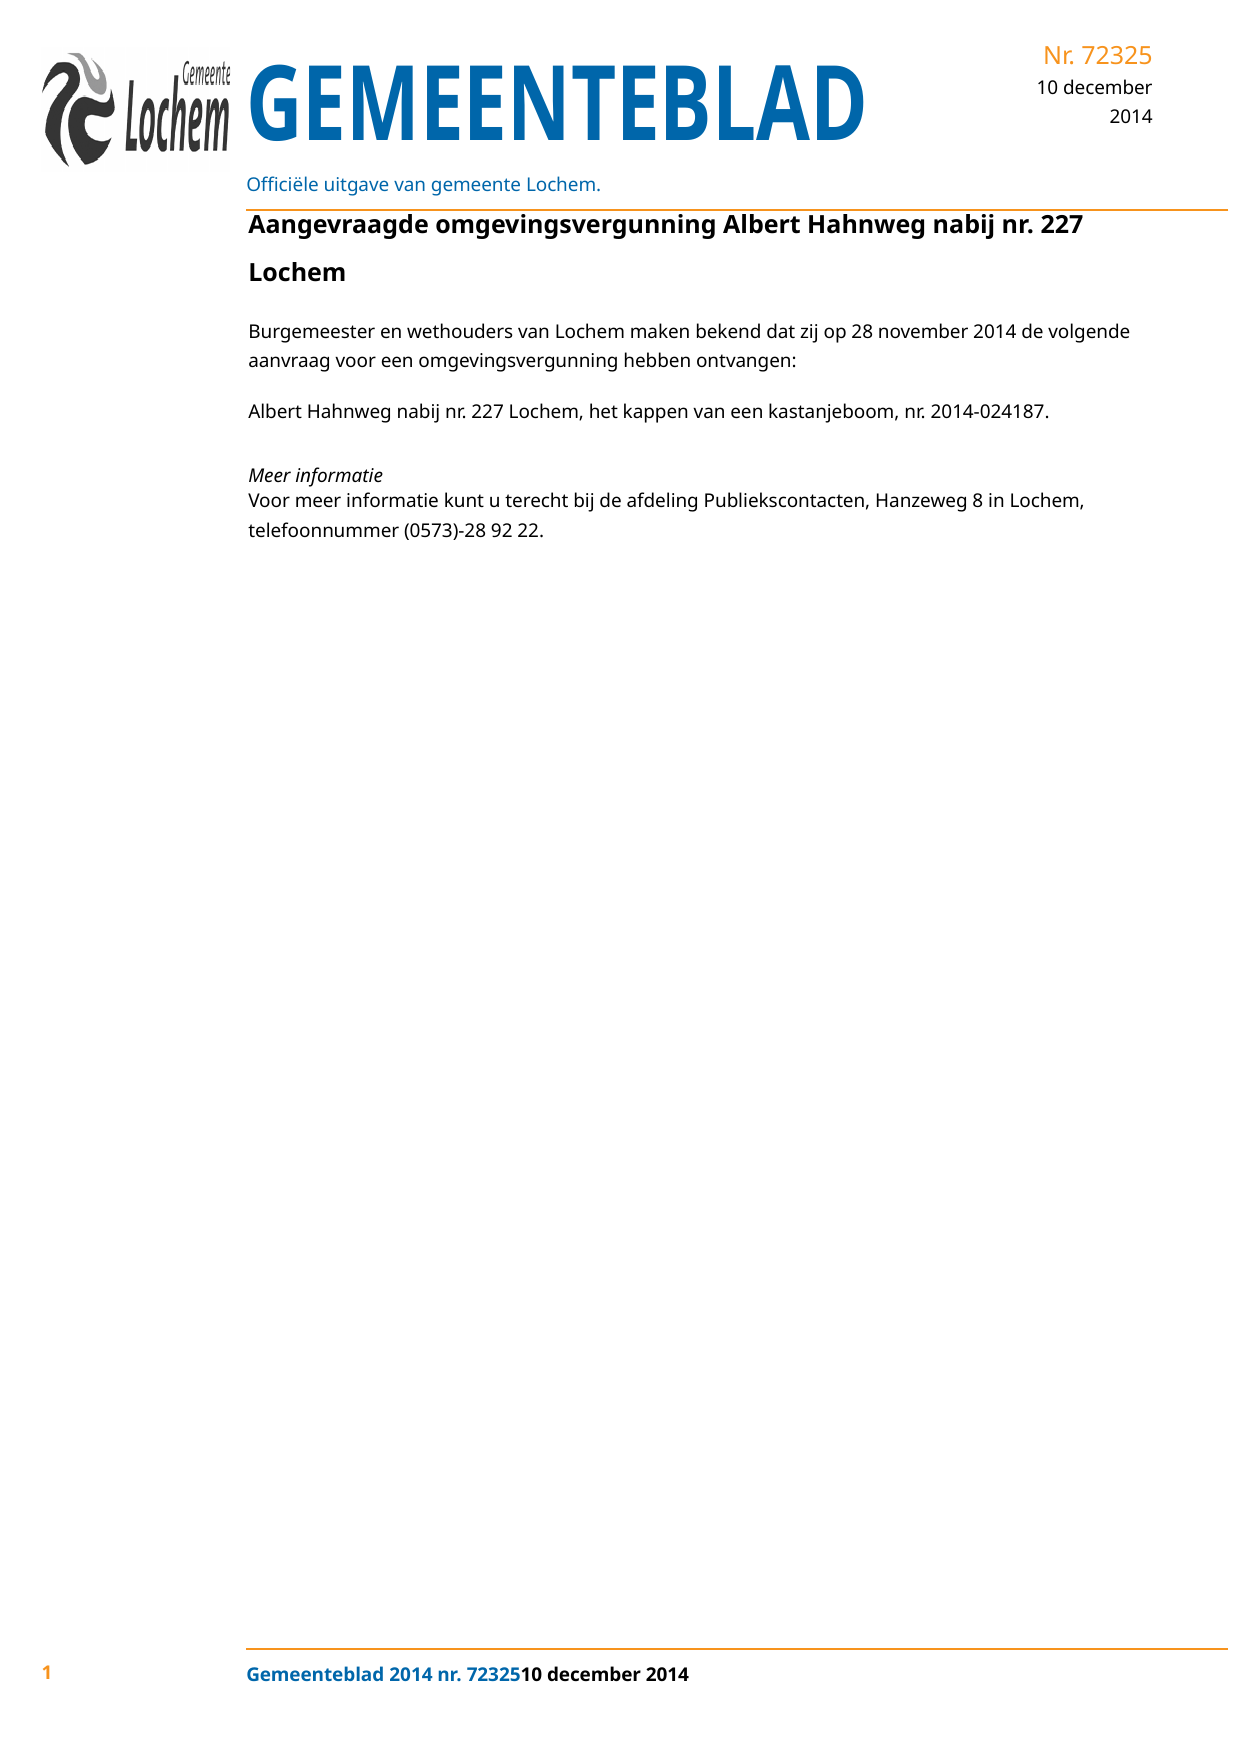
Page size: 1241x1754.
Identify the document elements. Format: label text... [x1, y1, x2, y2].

picture [41, 47, 231, 172]
text Voor meer informatie kunt u terecht bij de afdeling Publiekscontacten, Hanzeweg 8 in Lochem, telefoonnummer (0573)-28 92 22. [248, 488, 1152, 543]
text Albert Hahnweg nabij nr. 227 Lochem, het kappen van een kastanjeboom, nr. 2014-024187. [248, 398, 1152, 424]
text Burgemeester en wethouders van Lochem maken bekend dat zij op 28 november 2014 de volgende aanvraag voor een omgevingsvergunning hebben ontvangen: [248, 318, 1152, 373]
text Aangevraagde omgevingsvergunning Albert Hahnweg nabij nr. 227 Lochem [248, 211, 1152, 288]
text Meer informatie [248, 462, 1152, 488]
